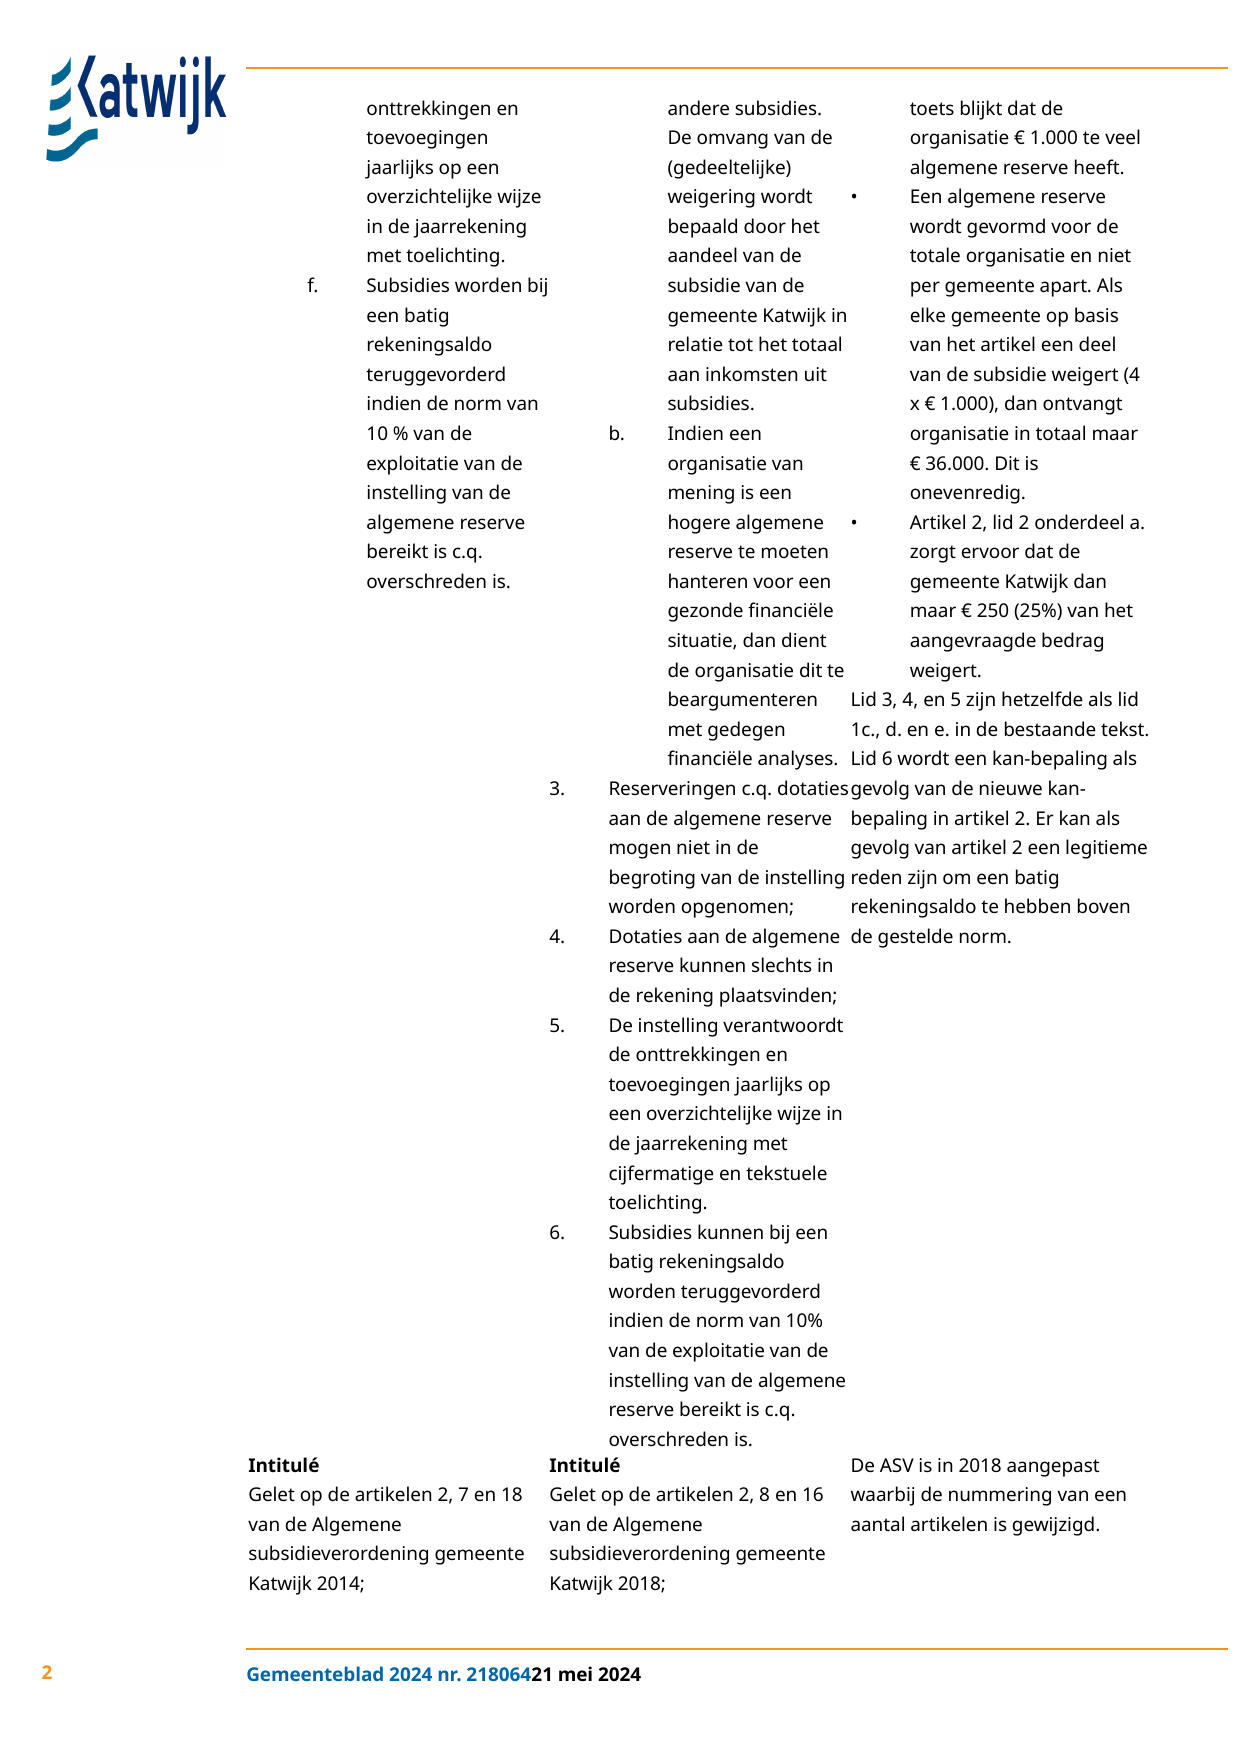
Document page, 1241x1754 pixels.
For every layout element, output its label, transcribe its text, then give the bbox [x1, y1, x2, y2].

table_cell andere subsidies. De omvang van de (gedeeltelijke) weigering wordt bepaald door het aandeel van de subsidie van de gemeente Katwijk in relatie tot het totaal aan inkomsten uit subsidies. Indien een organisatie van mening is een hogere algemene reserve te moeten hanteren voor een gezonde financiële situatie, dan dient de organisatie dit te beargumenteren met gedegen financiële analyses. Reserveringen c.q. dotaties aan de algemene reserve mogen niet in de begroting van de instelling worden opgenomen; Dotaties aan de algemene reserve kunnen slechts in de rekening plaatsvinden; De instelling verantwoordt de onttrekkingen en toevoegingen jaarlijks op een overzichtelijke wijze in de jaarrekening met cijfermatige en tekstuele toelichting. Subsidies kunnen bij een batig rekeningsaldo worden teruggevorderd indien de norm van 10% van de exploitatie van de instelling van de algemene reserve bereikt is c.q. overschreden is. [549, 95, 850, 1452]
table_cell Intitulé Gelet op de artikelen 2, 8 en 16 van de Algemene subsidieverordening gemeente Katwijk 2018; [549, 1452, 850, 1596]
table_cell Intitulé Gelet op de artikelen 2, 7 en 18 van de Algemene subsidieverordening gemeente Katwijk 2014; [248, 1452, 549, 1596]
table_cell onttrekkingen en toevoegingen jaarlijks op een overzichtelijke wijze in de jaarrekening met toelichting. Subsidies worden bij een batig rekeningsaldo teruggevorderd indien de norm van 10 % van de exploitatie van de instelling van de algemene reserve bereikt is c.q. overschreden is. [248, 95, 549, 1452]
table_cell De ASV is in 2018 aangepast waarbij de nummering van een aantal artikelen is gewijzigd. [850, 1452, 1152, 1596]
picture [41, 47, 231, 172]
table_cell toets blijkt dat de organisatie € 1.000 te veel algemene reserve heeft. Een algemene reserve wordt gevormd voor de totale organisatie en niet per gemeente apart. Als elke gemeente op basis van het artikel een deel van de subsidie weigert (4 x € 1.000), dan ontvangt organisatie in totaal maar € 36.000. Dit is onevenredig. Artikel 2, lid 2 onderdeel a. zorgt ervoor dat de gemeente Katwijk dan maar € 250 (25%) van het aangevraagde bedrag weigert. Lid 3, 4, en 5 zijn hetzelfde als lid 1c., d. en e. in de bestaande tekst. Lid 6 wordt een kan-bepaling als gevolg van de nieuwe kan-bepaling in artikel 2. Er kan als gevolg van artikel 2 een legitieme reden zijn om een batig rekeningsaldo te hebben boven de gestelde norm. [850, 95, 1152, 1452]
